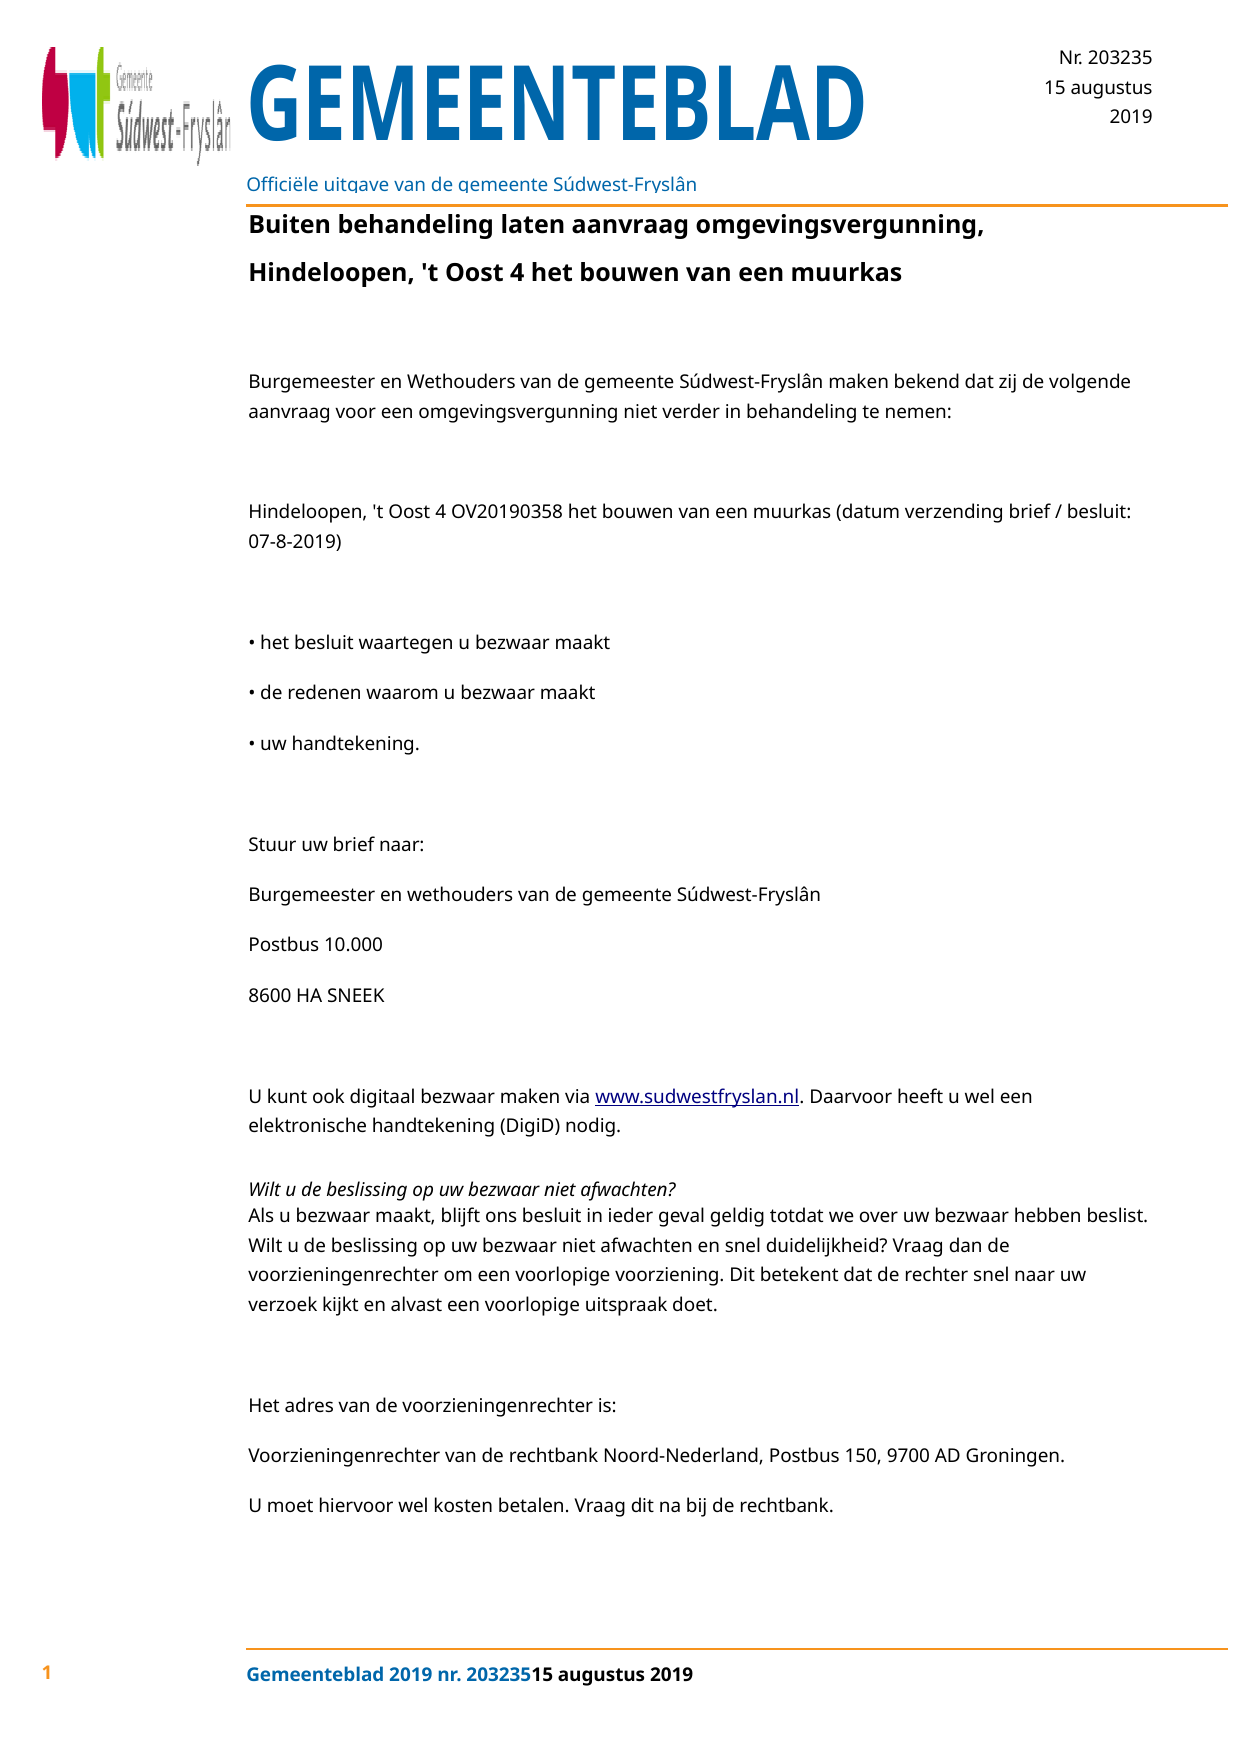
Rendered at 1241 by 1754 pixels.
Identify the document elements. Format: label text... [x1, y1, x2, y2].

text Wilt u de beslissing op uw bezwaar niet afwachten? [248, 1176, 1152, 1202]
text Buiten behandeling laten aanvraag omgevingsvergunning, Hindeloopen, 't Oost 4 het bouwen van een muurkas [248, 207, 1152, 288]
picture [41, 47, 231, 172]
text U kunt ook digitaal bezwaar maken via www.sudwestfryslan.nl. Daarvoor heeft u wel een elektronische handtekening (DigiD) nodig. [248, 1083, 1152, 1138]
text Voorzieningenrechter van de rechtbank Noord-Nederland, Postbus 150, 9700 AD Groningen. [248, 1442, 1152, 1468]
text Hindeloopen, 't Oost 4 OV20190358 het bouwen van een muurkas (datum verzending brief / besluit: 07-8-2019) [248, 499, 1152, 554]
text • het besluit waartegen u bezwaar maakt [248, 629, 1152, 655]
text Burgemeester en wethouders van de gemeente Súdwest-Fryslân [248, 881, 1152, 907]
text • de redenen waarom u bezwaar maakt [248, 679, 1152, 705]
text Stuur uw brief naar: [248, 831, 1152, 857]
text Het adres van de voorzieningenrechter is: [248, 1392, 1152, 1417]
text Postbus 10.000 [248, 932, 1152, 957]
text • uw handtekening. [248, 730, 1152, 756]
text Als u bezwaar maakt, blijft ons besluit in ieder geval geldig totdat we over uw bezwaar hebben beslist. Wilt u de beslissing op uw bezwaar niet afwachten en snel duidelijkheid? Vraag dan de voorzieningenrechter om een voorlopige voorziening. Dit betekent dat de rechter snel naar uw verzoek kijkt en alvast een voorlopige uitspraak doet. [248, 1202, 1152, 1317]
text Burgemeester en Wethouders van de gemeente Súdwest-Fryslân maken bekend dat zij de volgende aanvraag voor een omgevingsvergunning niet verder in behandeling te nemen: [248, 368, 1152, 424]
text U moet hiervoor wel kosten betalen. Vraag dit na bij de rechtbank. [248, 1493, 1152, 1518]
text 8600 HA SNEEK [248, 982, 1152, 1008]
